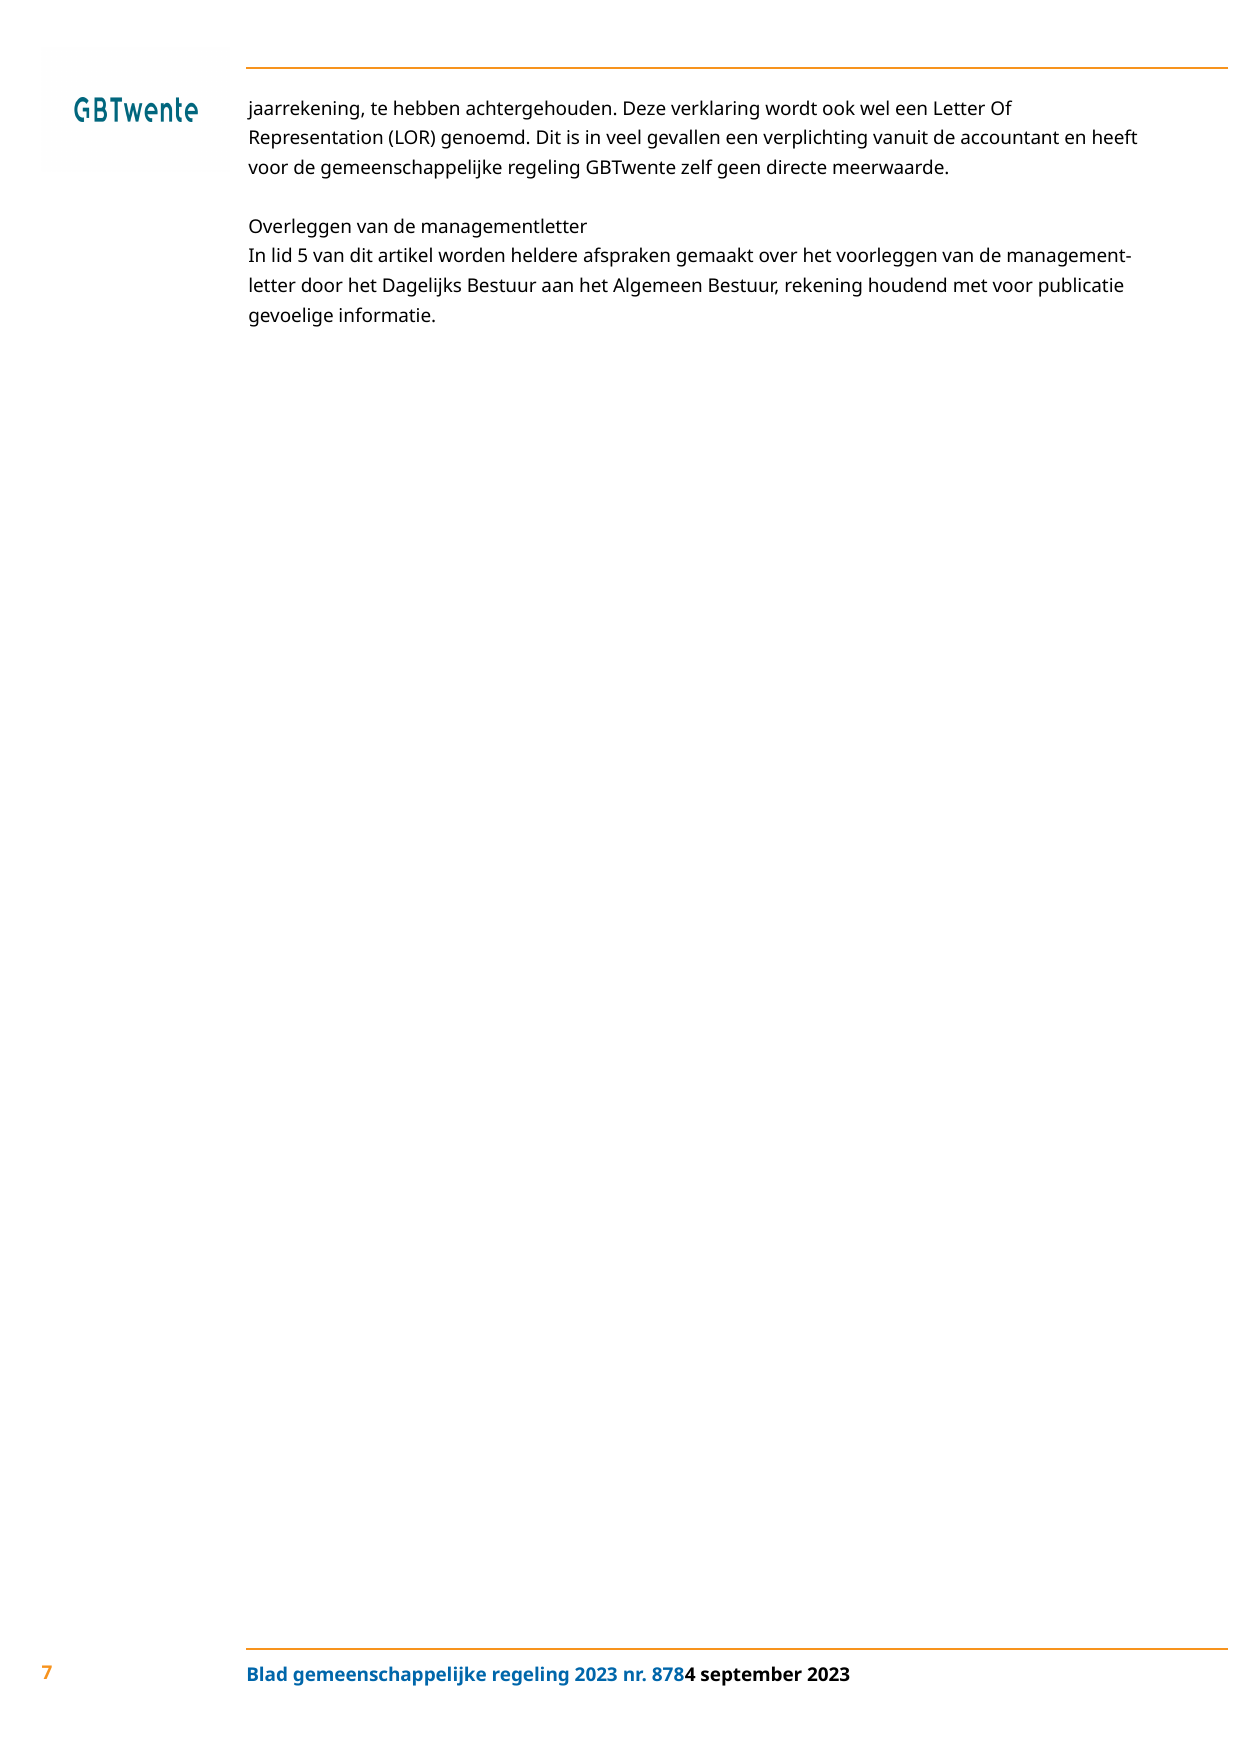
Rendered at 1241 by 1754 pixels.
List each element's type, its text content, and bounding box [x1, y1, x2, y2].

text Overleggen van de managementletter [248, 213, 1152, 239]
text jaarrekening, te hebben achtergehouden. Deze verklaring wordt ook wel een Letter Of Representation (LOR) genoemd. Dit is in veel gevallen een verplichting vanuit de accountant en heeft voor de gemeenschappelijke regeling GBTwente zelf geen directe meerwaarde. [248, 95, 1152, 180]
text In lid 5 van dit artikel worden heldere afspraken gemaakt over het voorleggen van de management-letter door het Dagelijks Bestuur aan het Algemeen Bestuur, rekening houdend met voor publicatie gevoelige informatie. [248, 243, 1152, 328]
picture [41, 47, 231, 172]
